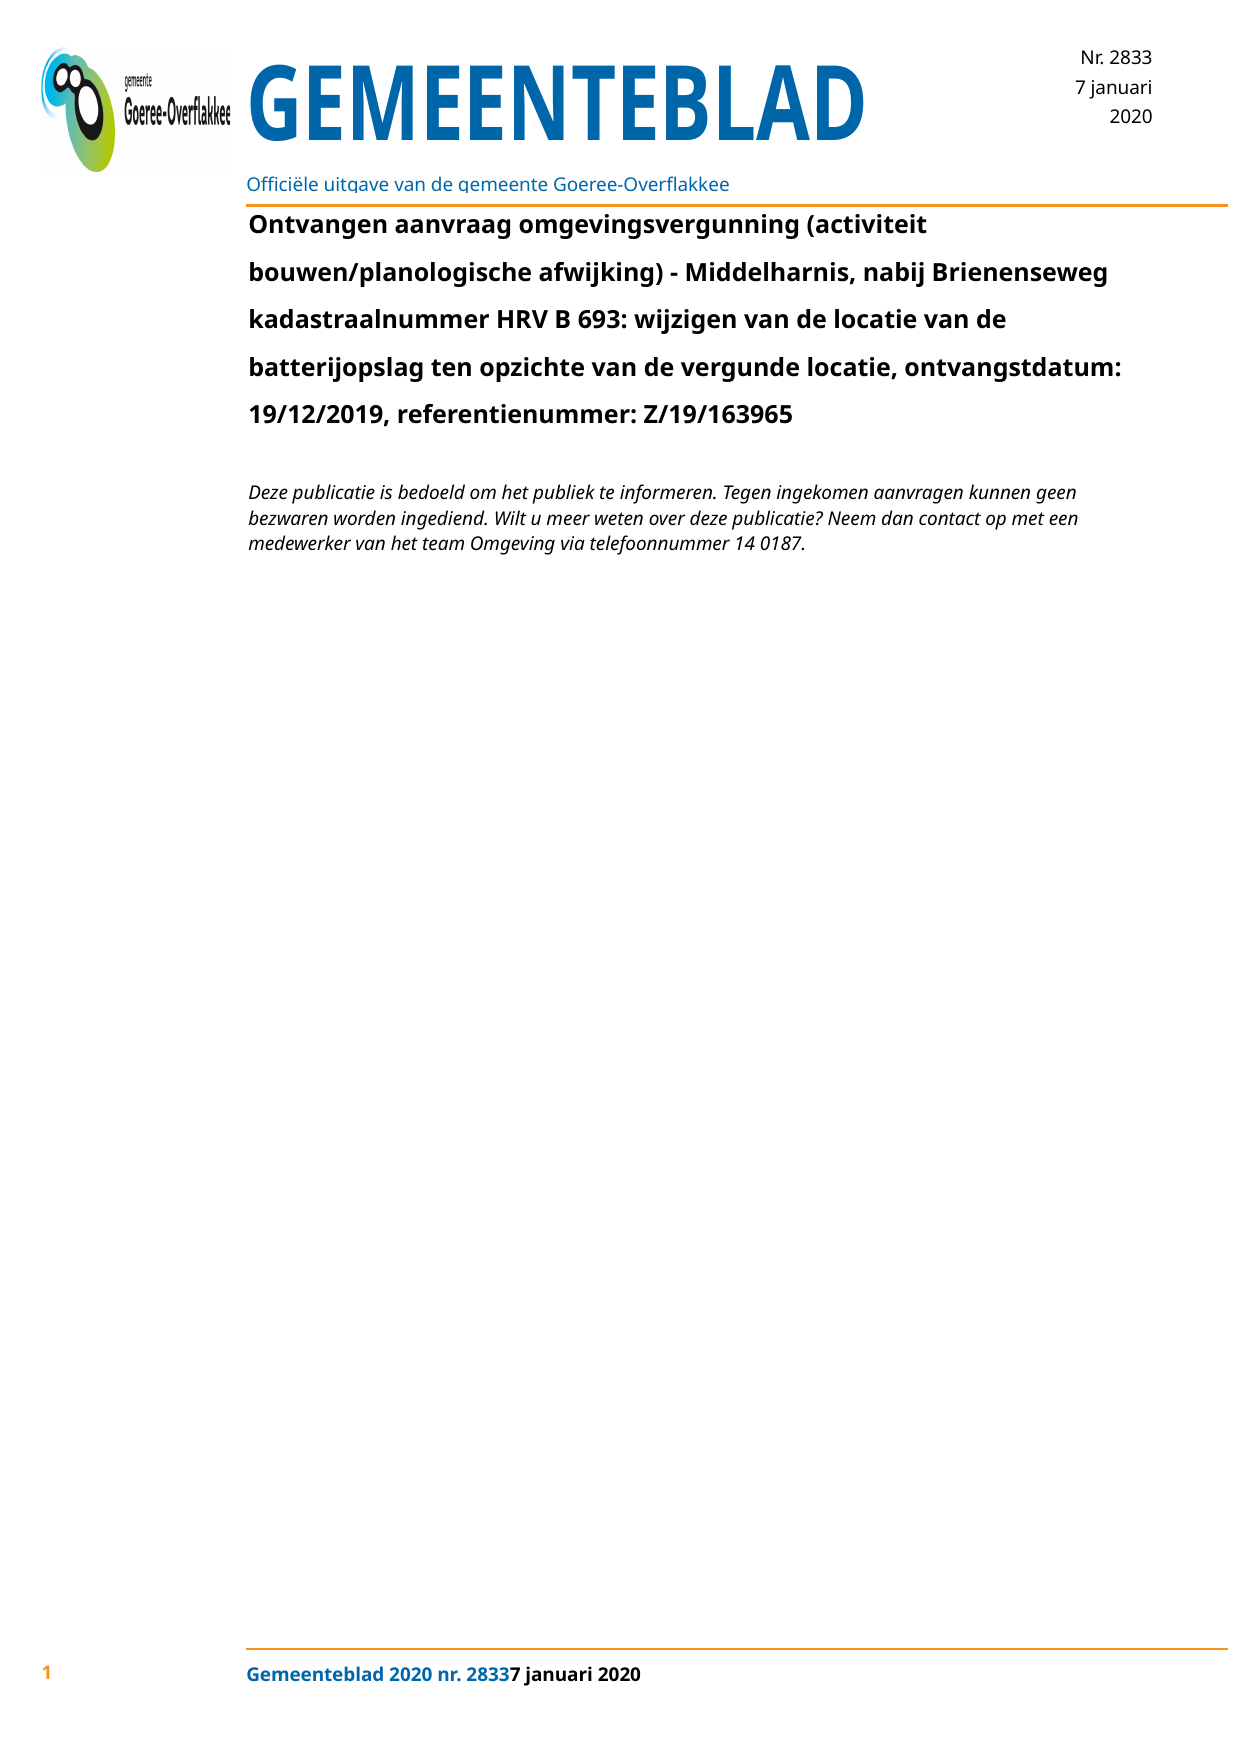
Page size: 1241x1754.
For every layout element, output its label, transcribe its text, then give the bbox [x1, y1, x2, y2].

text Deze publicatie is bedoeld om het publiek te informeren. Tegen ingekomen aanvragen kunnen geen bezwaren worden ingediend. Wilt u meer weten over deze publicatie? Neem dan contact op met een medewerker van het team Omgeving via telefoonnummer 14 0187. [248, 479, 1152, 556]
picture [41, 47, 231, 172]
text Ontvangen aanvraag omgevingsvergunning (activiteit bouwen/planologische afwijking) - Middelharnis, nabij Brienenseweg kadastraalnummer HRV B 693: wijzigen van de locatie van de batterijopslag ten opzichte van de vergunde locatie, ontvangstdatum: 19/12/2019, referentienummer: Z/19/163965 [248, 207, 1152, 431]
